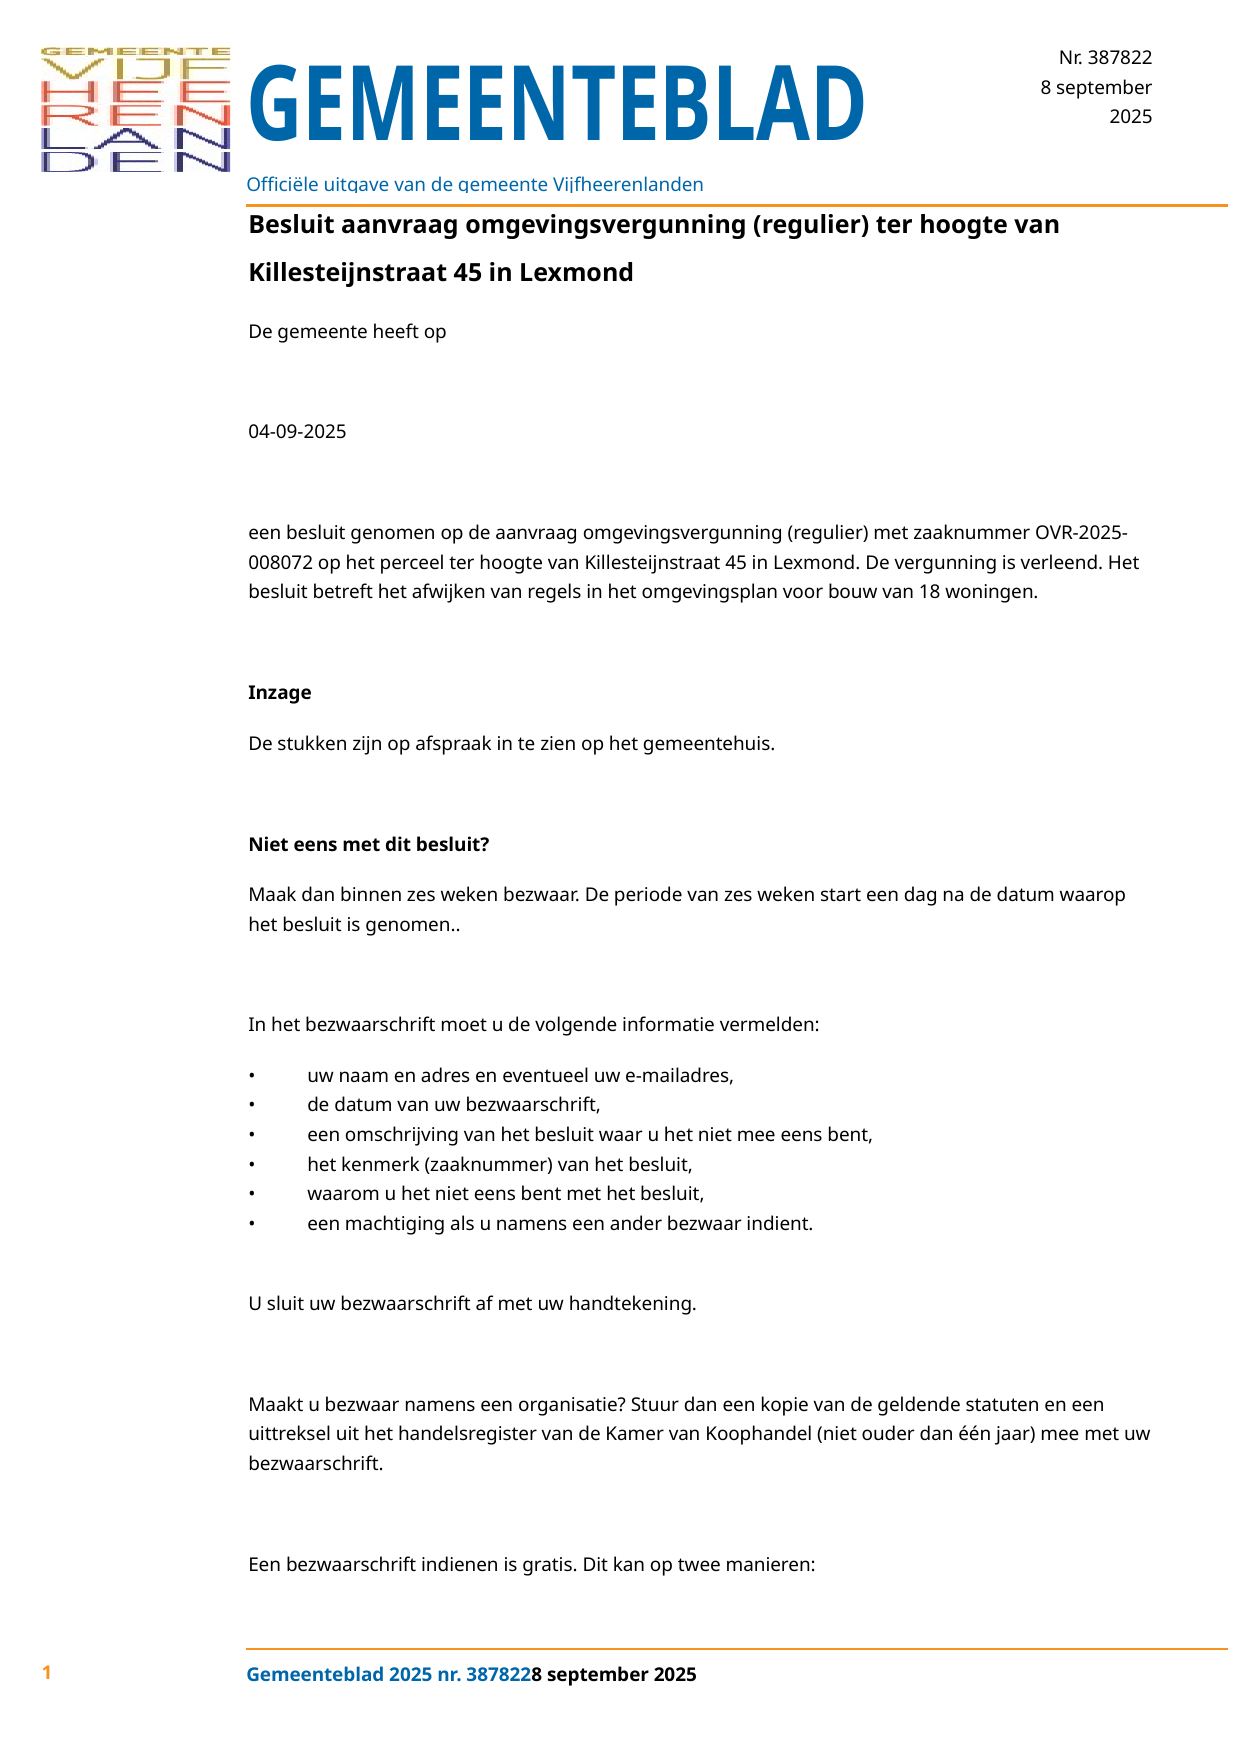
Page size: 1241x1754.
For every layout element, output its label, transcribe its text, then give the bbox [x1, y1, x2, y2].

text Niet eens met dit besluit? [248, 831, 1152, 857]
picture [41, 47, 231, 172]
list waarom u het niet eens bent met het besluit, [248, 1180, 1152, 1206]
text De gemeente heeft op [248, 318, 1152, 344]
text Besluit aanvraag omgevingsvergunning (regulier) ter hoogte van Killesteijnstraat 45 in Lexmond [248, 207, 1152, 288]
text Een bezwaarschrift indienen is gratis. Dit kan op twee manieren: [248, 1551, 1152, 1577]
text een besluit genomen op de aanvraag omgevingsvergunning (regulier) met zaaknummer OVR-2025-008072 op het perceel ter hoogte van Killesteijnstraat 45 in Lexmond. De vergunning is verleend. Het besluit betreft het afwijken van regels in het omgevingsplan voor bouw van 18 woningen. [248, 519, 1152, 604]
text In het bezwaarschrift moet u de volgende informatie vermelden: [248, 1012, 1152, 1037]
list een machtiging als u namens een ander bezwaar indient. [248, 1210, 1152, 1236]
text U sluit uw bezwaarschrift af met uw handtekening. [248, 1290, 1152, 1316]
list het kenmerk (zaaknummer) van het besluit, [248, 1151, 1152, 1177]
text Inzage [248, 679, 1152, 705]
text De stukken zijn op afspraak in te zien op het gemeentehuis. [248, 730, 1152, 756]
text Maakt u bezwaar namens een organisatie? Stuur dan een kopie van de geldende statuten en een uittreksel uit het handelsregister van de Kamer van Koophandel (niet ouder dan één jaar) mee met uw bezwaarschrift. [248, 1391, 1152, 1476]
text Maak dan binnen zes weken bezwaar. De periode van zes weken start een dag na de datum waarop het besluit is genomen.. [248, 881, 1152, 937]
text 04-09-2025 [248, 419, 1152, 444]
list een omschrijving van het besluit waar u het niet mee eens bent, [248, 1121, 1152, 1147]
list uw naam en adres en eventueel uw e-mailadres, [248, 1062, 1152, 1088]
list de datum van uw bezwaarschrift, [248, 1092, 1152, 1117]
